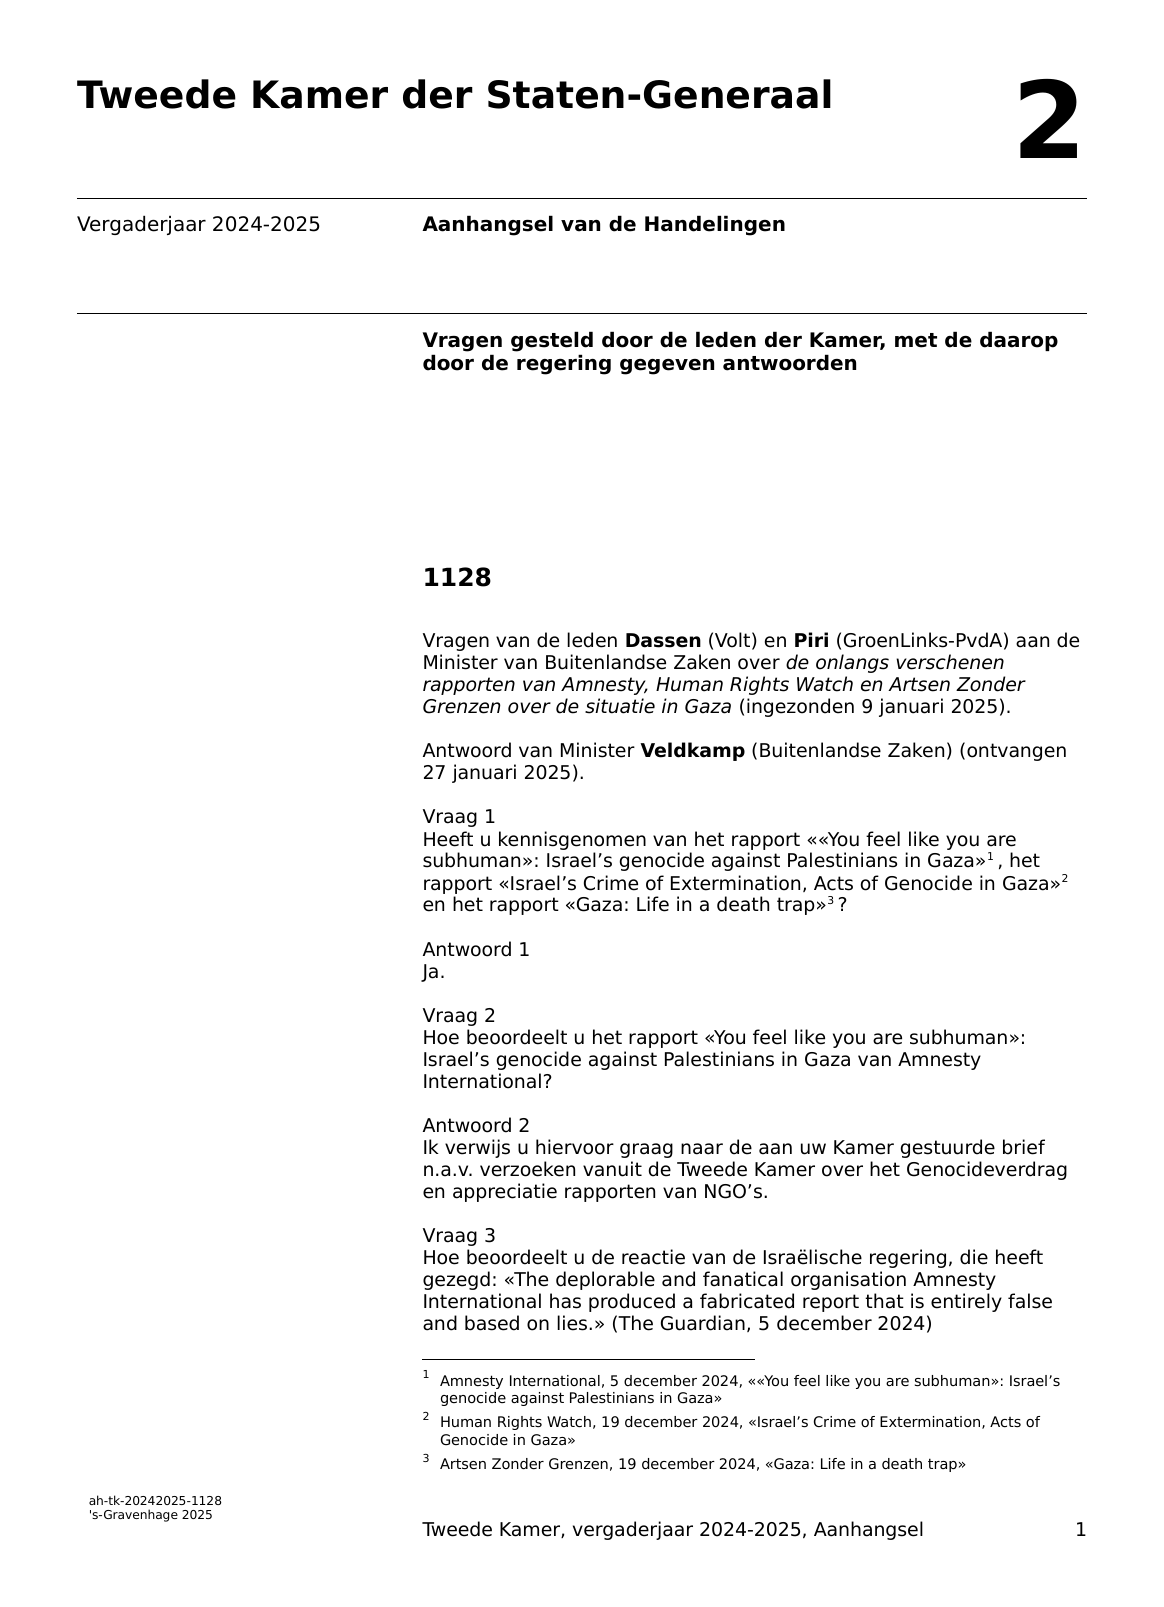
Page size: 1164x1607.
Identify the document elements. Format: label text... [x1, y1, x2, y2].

text Ja. [422, 961, 1087, 982]
text 's-Gravenhage 2025 [88, 1508, 323, 1522]
text Amnesty International, 5 december 2024, ««You feel like you are subhuman»: Israel’s genocide against Palestinians in Gaza» [422, 1368, 1087, 1407]
text Heeft u kennisgenomen van het rapport ««You feel like you are subhuman»: Israel’s genocide against Palestinians in Gaza», het rapport «Israel’s Crime of Extermination, Acts of Genocide in Gaza» en het rapport «Gaza: Life in a death trap»? [422, 828, 1087, 916]
text Artsen Zonder Grenzen, 19 december 2024, «Gaza: Life in a death trap» [422, 1452, 1087, 1474]
text ah-tk-20242025-1128 [88, 1494, 323, 1508]
text Ik verwijs u hiervoor graag naar de aan uw Kamer gestuurde brief n.a.v. verzoeken vanuit de Tweede Kamer over het Genocideverdrag en appreciatie rapporten van NGO’s. [422, 1137, 1087, 1203]
text 1128 [422, 563, 1087, 592]
table_cell Aanhangsel van de Handelingen [422, 199, 1087, 313]
text Vragen van de leden Dassen (Volt) en Piri (GroenLinks-PvdA) aan de Minister van Buitenlandse Zaken over de onlangs verschenen rapporten van Amnesty, Human Rights Watch en Artsen Zonder Grenzen over de situatie in Gaza (ingezonden 9 januari 2025). [422, 630, 1087, 718]
text Vraag 3 [422, 1225, 1087, 1247]
text Vraag 2 [422, 1005, 1087, 1027]
table_cell Vragen gesteld door de leden der Kamer, met de daarop door de regering gegeven antwoorden [422, 314, 1087, 375]
table_header 2 [886, 59, 1087, 198]
text Hoe beoordeelt u de reactie van de Israëlische regering, die heeft gezegd: «The deplorable and fanatical organisation Amnesty International has produced a fabricated report that is entirely false and based on lies.» (The Guardian, 5 december 2024) [422, 1247, 1087, 1335]
table_header Tweede Kamer der Staten-Generaal [77, 59, 886, 198]
table_cell Vergaderjaar 2024-2025 [77, 199, 422, 313]
text Human Rights Watch, 19 december 2024, «Israel’s Crime of Extermination, Acts of Genocide in Gaza» [422, 1410, 1087, 1449]
text Antwoord 2 [422, 1115, 1087, 1137]
table_cell [77, 314, 422, 375]
text Vraag 1 [422, 806, 1087, 828]
text Antwoord van Minister Veldkamp (Buitenlandse Zaken) (ontvangen 27 januari 2025). [422, 740, 1087, 784]
text Hoe beoordeelt u het rapport «You feel like you are subhuman»: Israel’s genocide against Palestinians in Gaza van Amnesty International? [422, 1027, 1087, 1093]
text Antwoord 1 [422, 938, 1087, 961]
